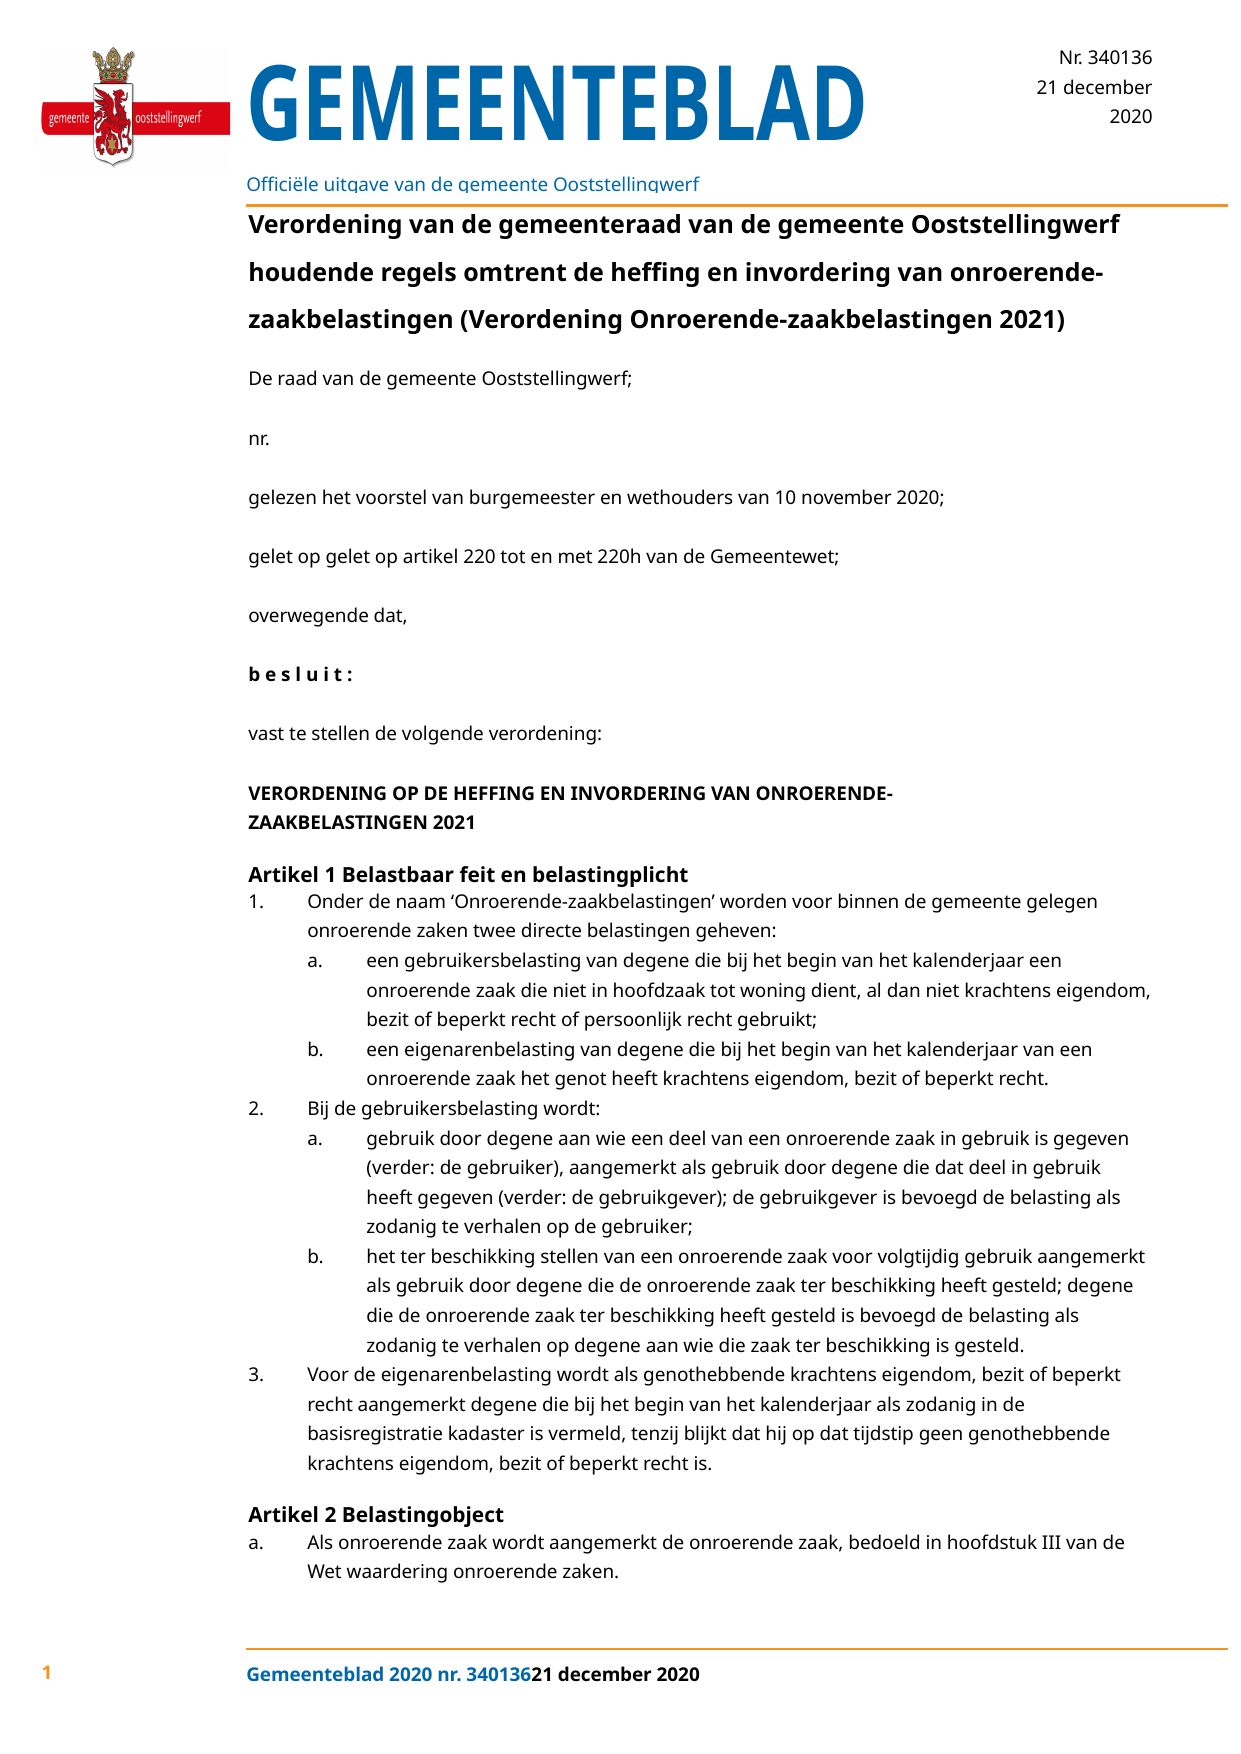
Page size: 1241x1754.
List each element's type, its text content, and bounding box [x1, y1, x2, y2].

text VERORDENING OP DE HEFFING EN INVORDERING VAN ONROERENDE- [248, 780, 1152, 805]
text gelezen het voorstel van burgemeester en wethouders van 10 november 2020; [248, 484, 1152, 509]
text Artikel 2 Belastingobject [248, 1501, 1152, 1529]
list Bij de gebruikersbelasting wordt: [248, 1095, 1152, 1121]
list Als onroerende zaak wordt aangemerkt de onroerende zaak, bedoeld in hoofdstuk III van de Wet waardering onroerende zaken. [248, 1529, 1152, 1584]
text Verordening van de gemeenteraad van de gemeente Ooststellingwerf houdende regels omtrent de heffing en invordering van onroerende-zaakbelastingen (Verordening Onroerende-zaakbelastingen 2021) [248, 207, 1152, 336]
text b e s l u i t : [248, 661, 1152, 687]
text nr. [248, 425, 1152, 450]
list een eigenarenbelasting van degene die bij het begin van het kalenderjaar van een onroerende zaak het genot heeft krachtens eigendom, bezit of beperkt recht. [307, 1036, 1152, 1091]
text vast te stellen de volgende verordening: [248, 721, 1152, 746]
list Voor de eigenarenbelasting wordt als genothebbende krachtens eigendom, bezit of beperkt recht aangemerkt degene die bij het begin van het kalenderjaar als zodanig in de basisregistratie kadaster is vermeld, tenzij blijkt dat hij op dat tijdstip geen genothebbende krachtens eigendom, bezit of beperkt recht is. [248, 1361, 1152, 1476]
text Artikel 1 Belastbaar feit en belastingplicht [248, 860, 1152, 888]
picture [41, 47, 231, 172]
text De raad van de gemeente Ooststellingwerf; [248, 366, 1152, 391]
list gebruik door degene aan wie een deel van een onroerende zaak in gebruik is gegeven (verder: de gebruiker), aangemerkt als gebruik door degene die dat deel in gebruik heeft gegeven (verder: de gebruikgever); de gebruikgever is bevoegd de belasting als zodanig te verhalen op de gebruiker; [307, 1125, 1152, 1239]
list Onder de naam ‘Onroerende-zaakbelastingen’ worden voor binnen de gemeente gelegen onroerende zaken twee directe belastingen geheven: [248, 888, 1152, 943]
list het ter beschikking stellen van een onroerende zaak voor volgtijdig gebruik aangemerkt als gebruik door degene die de onroerende zaak ter beschikking heeft gesteld; degene die de onroerende zaak ter beschikking heeft gesteld is bevoegd de belasting als zodanig te verhalen op degene aan wie die zaak ter beschikking is gesteld. [307, 1243, 1152, 1358]
list een gebruikersbelasting van degene die bij het begin van het kalenderjaar een onroerende zaak die niet in hoofdzaak tot woning dient, al dan niet krachtens eigendom, bezit of beperkt recht of persoonlijk recht gebruikt; [307, 947, 1152, 1032]
text gelet op gelet op artikel 220 tot en met 220h van de Gemeentewet; [248, 543, 1152, 569]
text ZAAKBELASTINGEN 2021 [248, 809, 1152, 835]
text overwegende dat, [248, 602, 1152, 628]
